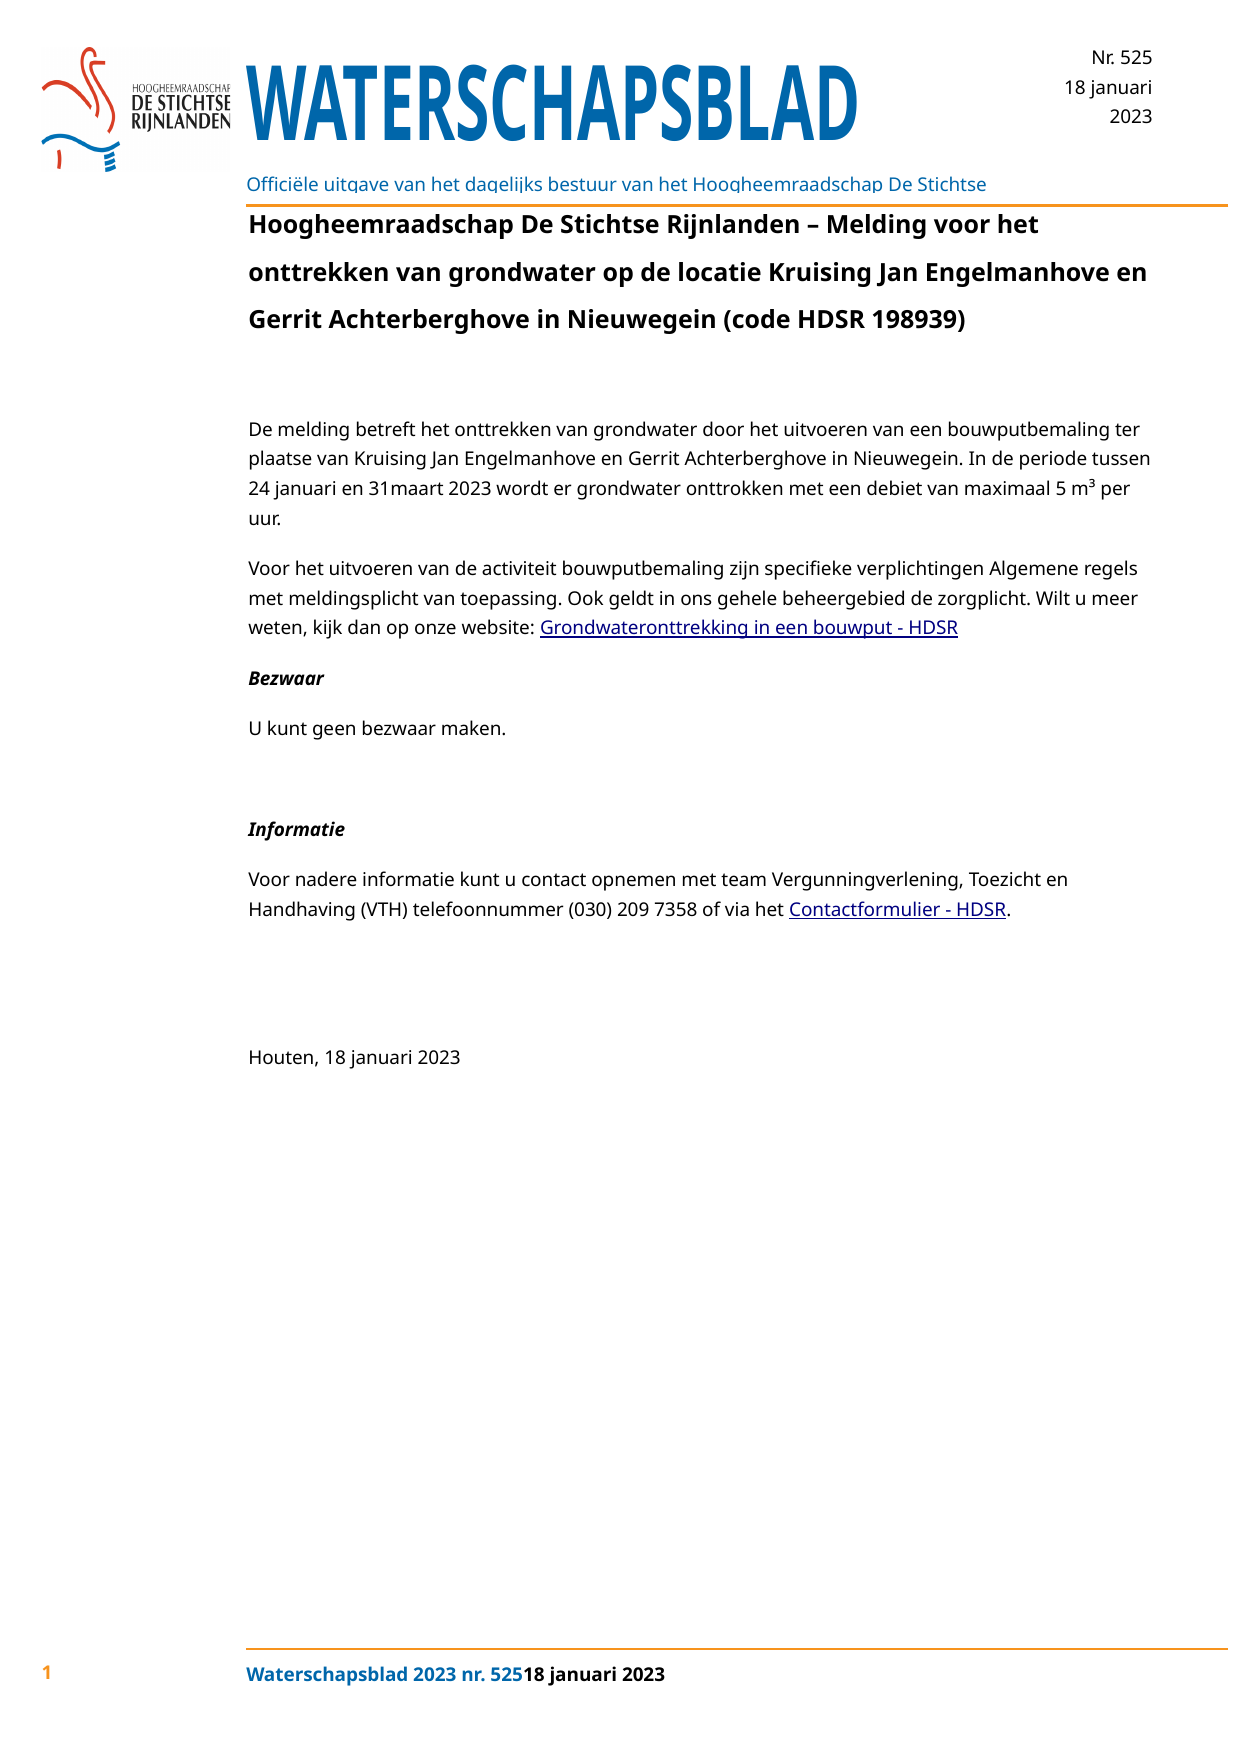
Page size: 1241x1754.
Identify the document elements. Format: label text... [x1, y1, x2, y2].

text Houten, 18 januari 2023 [248, 1044, 1152, 1070]
text Voor nadere informatie kunt u contact opnemen met team Vergunningverlening, Toezicht en Handhaving (VTH) telefoonnummer (030) 209 7358 of via het Contactformulier - HDSR. [248, 866, 1152, 922]
text Voor het uitvoeren van de activiteit bouwputbemaling zijn specifieke verplichtingen Algemene regels met meldingsplicht van toepassing. Ook geldt in ons gehele beheergebied de zorgplicht. Wilt u meer weten, kijk dan op onze website: Grondwateronttrekking in een bouwput - HDSR [248, 555, 1152, 640]
text De melding betreft het onttrekken van grondwater door het uitvoeren van een bouwputbemaling ter plaatse van Kruising Jan Engelmanhove en Gerrit Achterberghove in Nieuwegein. In de periode tussen 24 januari en 31maart 2023 wordt er grondwater onttrokken met een debiet van maximaal 5 m³ per uur. [248, 416, 1152, 530]
text Hoogheemraadschap De Stichtse Rijnlanden – Melding voor het onttrekken van grondwater op de locatie Kruising Jan Engelmanhove en Gerrit Achterberghove in Nieuwegein (code HDSR 198939) [248, 207, 1152, 336]
picture [41, 47, 231, 172]
text U kunt geen bezwaar maken. [248, 715, 1152, 741]
text Bezwaar [248, 665, 1152, 690]
text Informatie [248, 816, 1152, 842]
